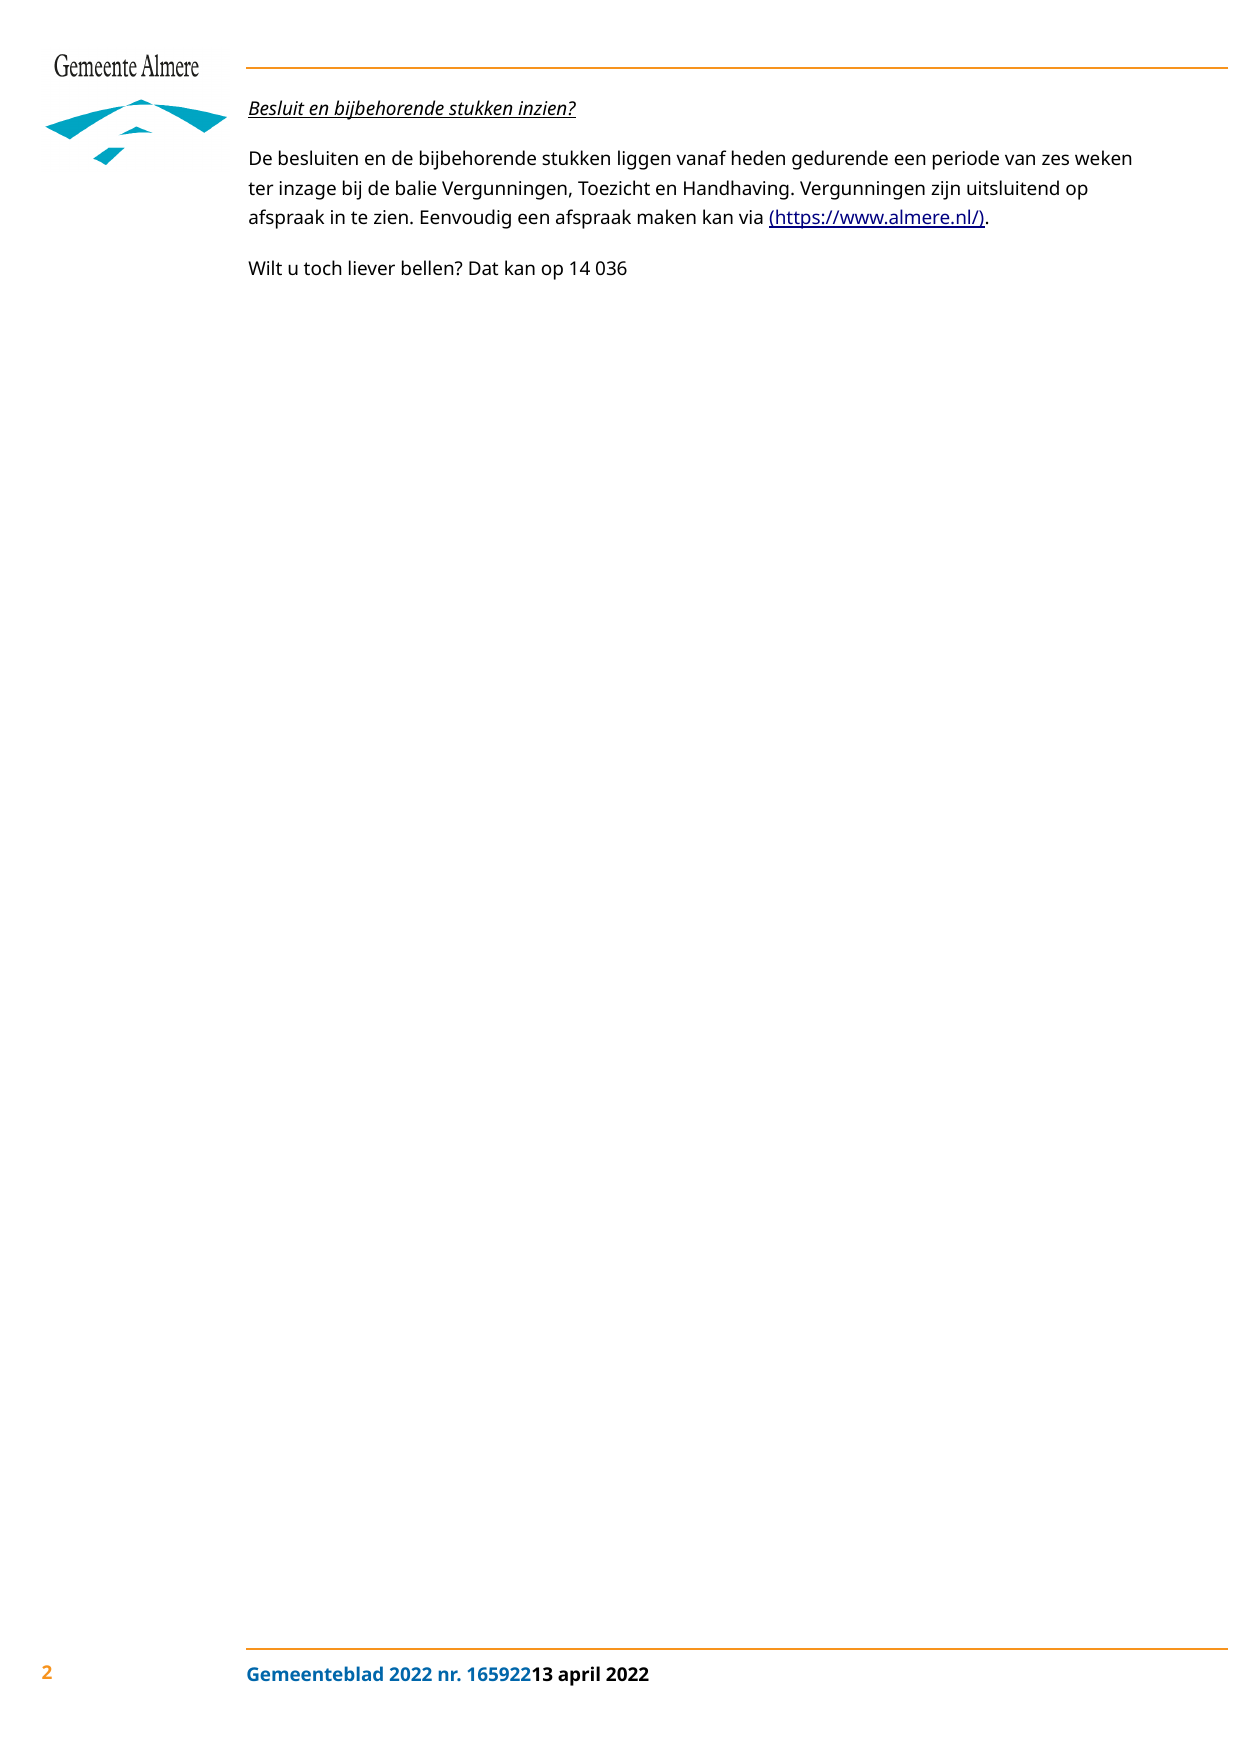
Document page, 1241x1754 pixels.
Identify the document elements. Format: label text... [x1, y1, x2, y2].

text De besluiten en de bijbehorende stukken liggen vanaf heden gedurende een periode van zes weken ter inzage bij de balie Vergunningen, Toezicht en Handhaving. Vergunningen zijn uitsluitend op afspraak in te zien. Eenvoudig een afspraak maken kan via (https://www.almere.nl/). [248, 145, 1152, 230]
picture [41, 47, 231, 172]
text Besluit en bijbehorende stukken inzien? [248, 95, 1152, 121]
text Wilt u toch liever bellen? Dat kan op 14 036 [248, 255, 1152, 281]
